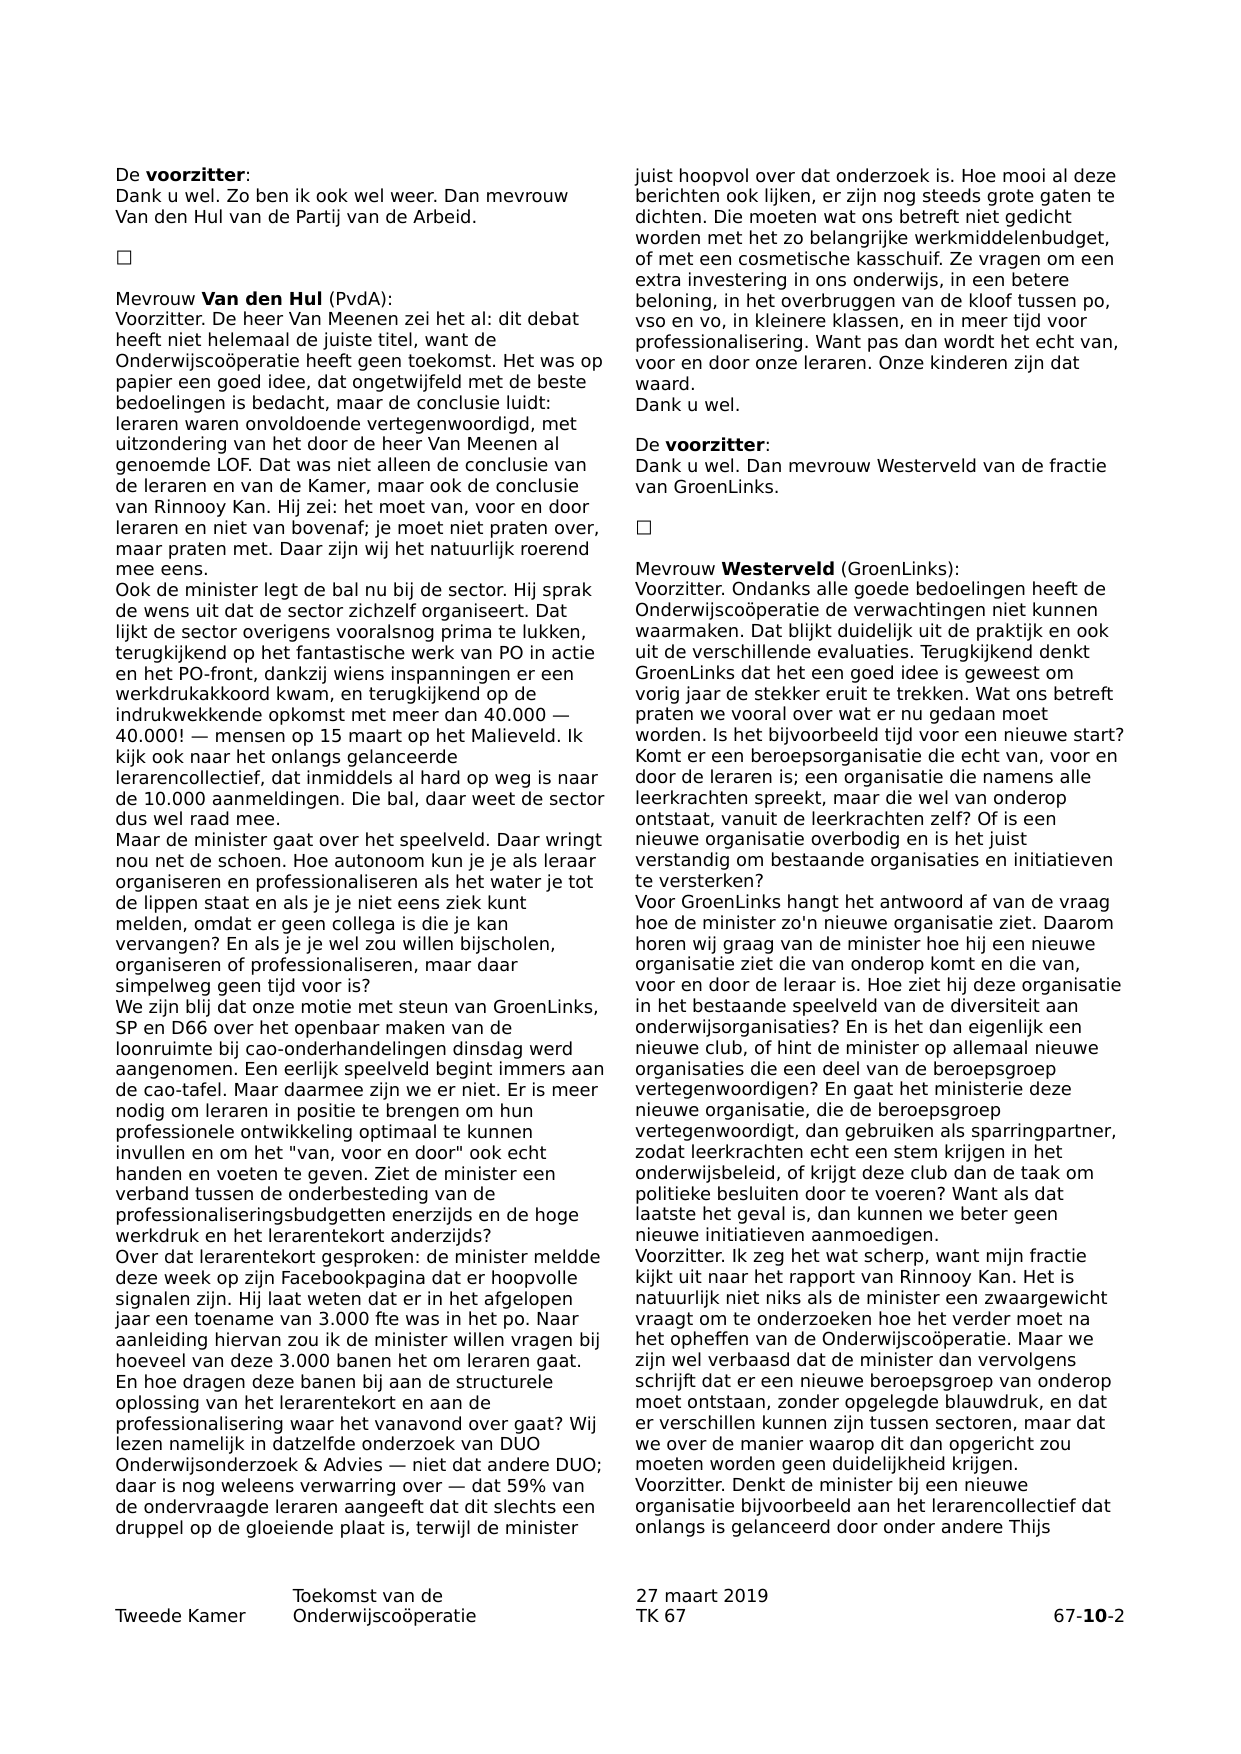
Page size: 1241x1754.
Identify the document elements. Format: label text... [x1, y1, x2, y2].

text Maar de minister gaat over het speelveld. Daar wringt nou net de schoen. Hoe autonoom kun je je als leraar organiseren en professionaliseren als het water je tot de lippen staat en als je je niet eens ziek kunt melden, omdat er geen collega is die je kan vervangen? En als je je wel zou willen bijscholen, organiseren of professionaliseren, maar daar simpelweg geen tijd voor is? [115, 830, 605, 997]
text Ook de minister legt de bal nu bij de sector. Hij sprak de wens uit dat de sector zichzelf organiseert. Dat lijkt de sector overigens vooralsnog prima te lukken, terugkijkend op het fantastische werk van PO in actie en het PO-front, dankzij wiens inspanningen er een werkdrukakkoord kwam, en terugkijkend op de indrukwekkende opkomst met meer dan 40.000 — 40.000! — mensen op 15 maart op het Malieveld. Ik kijk ook naar het onlangs gelanceerde lerarencollectief, dat inmiddels al hard op weg is naar de 10.000 aanmeldingen. Die bal, daar weet de sector dus wel raad mee. [115, 580, 605, 830]
text Voorzitter. Ondanks alle goede bedoelingen heeft de Onderwijscoöperatie de verwachtingen niet kunnen waarmaken. Dat blijkt duidelijk uit de praktijk en ook uit de verschillende evaluaties. Terugkijkend denkt GroenLinks dat het een goed idee is geweest om vorig jaar de stekker eruit te trekken. Wat ons betreft praten we vooral over wat er nu gedaan moet worden. Is het bijvoorbeeld tijd voor een nieuwe start? Komt er een beroepsorganisatie die echt van, voor en door de leraren is; een organisatie die namens alle leerkrachten spreekt, maar die wel van onderop ontstaat, vanuit de leerkrachten zelf? Of is een nieuwe organisatie overbodig en is het juist verstandig om bestaande organisaties en initiatieven te versterken? [635, 579, 1125, 892]
text juist hoopvol over dat onderzoek is. Hoe mooi al deze berichten ook lijken, er zijn nog steeds grote gaten te dichten. Die moeten wat ons betreft niet gedicht worden met het zo belangrijke werkmiddelenbudget, of met een cosmetische kasschuif. Ze vragen om een extra investering in ons onderwijs, in een betere beloning, in het overbruggen van de kloof tussen po, vso en vo, in kleinere klassen, en in meer tijd voor professionalisering. Want pas dan wordt het echt van, voor en door onze leraren. Onze kinderen zijn dat waard. [635, 165, 1125, 394]
text Dank u wel. [635, 394, 1125, 415]
text Over dat lerarentekort gesproken: de minister meldde deze week op zijn Facebookpagina dat er hoopvolle signalen zijn. Hij laat weten dat er in het afgelopen jaar een toename van 3.000 fte was in het po. Naar aanleiding hiervan zou ik de minister willen vragen bij hoeveel van deze 3.000 banen het om leraren gaat. En hoe dragen deze banen bij aan de structurele oplossing van het lerarentekort en aan de professionalisering waar het vanavond over gaat? Wij lezen namelijk in datzelfde onderzoek van DUO Onderwijsonderzoek & Advies — niet dat andere DUO; daar is nog weleens verwarring over — dat 59% van de ondervraagde leraren aangeeft dat dit slechts een druppel op de gloeiende plaat is, terwijl de minister [115, 1247, 605, 1538]
text De voorzitter: [115, 165, 605, 186]
text Voorzitter. De heer Van Meenen zei het al: dit debat heeft niet helemaal de juiste titel, want de Onderwijscoöperatie heeft geen toekomst. Het was op papier een goed idee, dat ongetwijfeld met de beste bedoelingen is bedacht, maar de conclusie luidt: leraren waren onvoldoende vertegenwoordigd, met uitzondering van het door de heer Van Meenen al genoemde LOF. Dat was niet alleen de conclusie van de leraren en van de Kamer, maar ook de conclusie van Rinnooy Kan. Hij zei: het moet van, voor en door leraren en niet van bovenaf; je moet niet praten over, maar praten met. Daar zijn wij het natuurlijk roerend mee eens. [115, 309, 605, 580]
text Mevrouw Van den Hul (PvdA): [115, 288, 605, 309]
text ⬜ [115, 248, 605, 268]
text Dank u wel. Dan mevrouw Westerveld van de fractie van GroenLinks. [635, 456, 1125, 498]
text Voorzitter. Ik zeg het wat scherp, want mijn fractie kijkt uit naar het rapport van Rinnooy Kan. Het is natuurlijk niet niks als de minister een zwaargewicht vraagt om te onderzoeken hoe het verder moet na het opheffen van de Onderwijscoöperatie. Maar we zijn wel verbaasd dat de minister dan vervolgens schrijft dat er een nieuwe beroepsgroep van onderop moet ontstaan, zonder opgelegde blauwdruk, en dat er verschillen kunnen zijn tussen sectoren, maar dat we over de manier waarop dit dan opgericht zou moeten worden geen duidelijkheid krijgen. [635, 1246, 1125, 1475]
text Mevrouw Westerveld (GroenLinks): [635, 558, 1125, 579]
text De voorzitter: [635, 435, 1125, 456]
text Dank u wel. Zo ben ik ook wel weer. Dan mevrouw Van den Hul van de Partij van de Arbeid. [115, 186, 605, 228]
text Voor GroenLinks hangt het antwoord af van de vraag hoe de minister zo'n nieuwe organisatie ziet. Daarom horen wij graag van de minister hoe hij een nieuwe organisatie ziet die van onderop komt en die van, voor en door de leraar is. Hoe ziet hij deze organisatie in het bestaande speelveld van de diversiteit aan onderwijsorganisaties? En is het dan eigenlijk een nieuwe club, of hint de minister op allemaal nieuwe organisaties die een deel van de beroepsgroep vertegenwoordigen? En gaat het ministerie deze nieuwe organisatie, die de beroepsgroep vertegenwoordigt, dan gebruiken als sparringpartner, zodat leerkrachten echt een stem krijgen in het onderwijsbeleid, of krijgt deze club dan de taak om politieke besluiten door te voeren? Want als dat laatste het geval is, dan kunnen we beter geen nieuwe initiatieven aanmoedigen. [635, 892, 1125, 1246]
text ⬜ [635, 518, 1125, 538]
text Voorzitter. Denkt de minister bij een nieuwe organisatie bijvoorbeeld aan het lerarencollectief dat onlangs is gelanceerd door onder andere Thijs [635, 1475, 1125, 1537]
text We zijn blij dat onze motie met steun van GroenLinks, SP en D66 over het openbaar maken van de loonruimte bij cao-onderhandelingen dinsdag werd aangenomen. Een eerlijk speelveld begint immers aan de cao-tafel. Maar daarmee zijn we er niet. Er is meer nodig om leraren in positie te brengen om hun professionele ontwikkeling optimaal te kunnen invullen en om het "van, voor en door" ook echt handen en voeten te geven. Ziet de minister een verband tussen de onderbesteding van de professionaliseringsbudgetten enerzijds en de hoge werkdruk en het lerarentekort anderzijds? [115, 997, 605, 1247]
